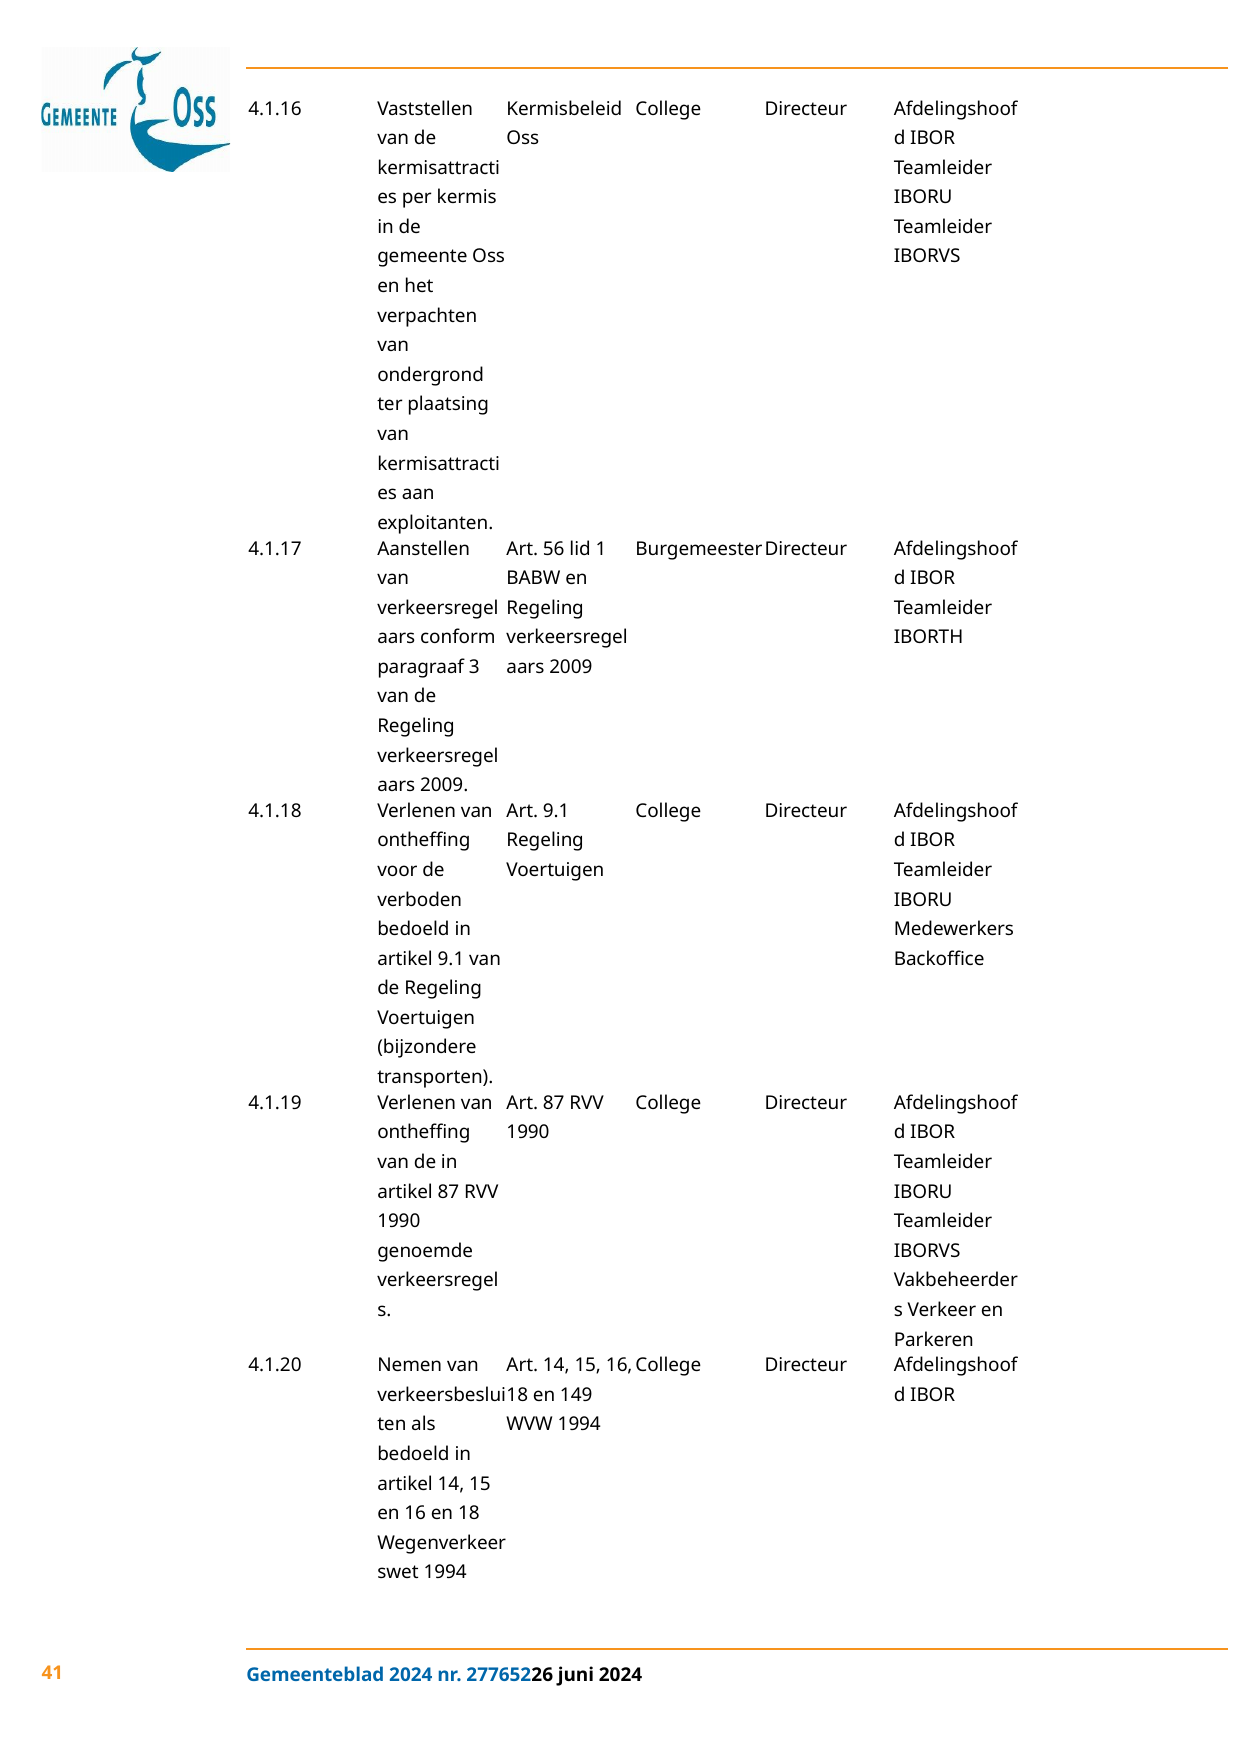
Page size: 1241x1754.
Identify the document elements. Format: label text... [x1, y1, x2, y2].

table_cell Directeur [764, 1351, 893, 1584]
table_cell Nemen van verkeersbesluiten als bedoeld in artikel 14, 15 en 16 en 18 Wegenverkeers­wet 1994 [377, 1351, 506, 1584]
table_cell Afdelingshoofd IBOR [894, 1351, 1022, 1584]
table_cell [1023, 535, 1152, 797]
table_cell 4.1.20 [248, 1351, 377, 1584]
table_cell Aanstellen van verkeersregelaars conform paragraaf 3 van de Regeling verkeersregelaars 2009. [377, 535, 506, 797]
table_cell [1023, 1351, 1152, 1584]
table_cell Art. 14, 15, 16, 18 en 149 WVW 1994 [506, 1351, 635, 1584]
table_cell 4.1.16 [248, 95, 377, 535]
table_cell [1023, 95, 1152, 535]
table_cell [1023, 797, 1152, 1089]
table_cell College [635, 1089, 764, 1351]
table_cell Directeur [764, 535, 893, 797]
table_cell College [635, 95, 764, 535]
table_cell [1023, 1089, 1152, 1351]
table_cell Verlenen van ontheffing van de in artikel 87 RVV 1990 genoemde verkeersregels. [377, 1089, 506, 1351]
picture [41, 47, 231, 172]
table_cell 4.1.19 [248, 1089, 377, 1351]
table_cell Art. 9.1 Regeling Voertuigen [506, 797, 635, 1089]
table_cell Kermisbeleid Oss [506, 95, 635, 535]
table_cell 4.1.18 [248, 797, 377, 1089]
table_cell Afdelingshoofd IBOR Teamleider IBORU Teamleider IBORVS Vakbeheerders Verkeer en Parkeren [894, 1089, 1022, 1351]
table_cell Verlenen van ontheffing voor de verboden bedoeld in artikel 9.1 van de Regeling Voertuigen (bijzondere transporten). [377, 797, 506, 1089]
table_cell Afdelingshoofd IBOR Teamleider IBORU Teamleider IBORVS [894, 95, 1022, 535]
table_cell College [635, 797, 764, 1089]
table_cell Afdelingshoofd IBOR Teamleider IBORTH [894, 535, 1022, 797]
table_cell Afdelingshoofd IBOR Teamleider IBORU Medewerkers Backoffice [894, 797, 1022, 1089]
table_cell 4.1.17 [248, 535, 377, 797]
table_cell Directeur [764, 1089, 893, 1351]
table_cell Directeur [764, 797, 893, 1089]
table_cell Directeur [764, 95, 893, 535]
table_cell Art. 87 RVV 1990 [506, 1089, 635, 1351]
table_cell Burgemeester [635, 535, 764, 797]
table_cell College [635, 1351, 764, 1584]
table_cell Vaststellen van de kermisattracties per kermis in de gemeente Oss en het verpachten van ondergrond ter plaatsing van kermisattracties aan exploitanten. [377, 95, 506, 535]
table_cell Art. 56 lid 1 BABW en Regeling verkeersregelaars 2009 [506, 535, 635, 797]
